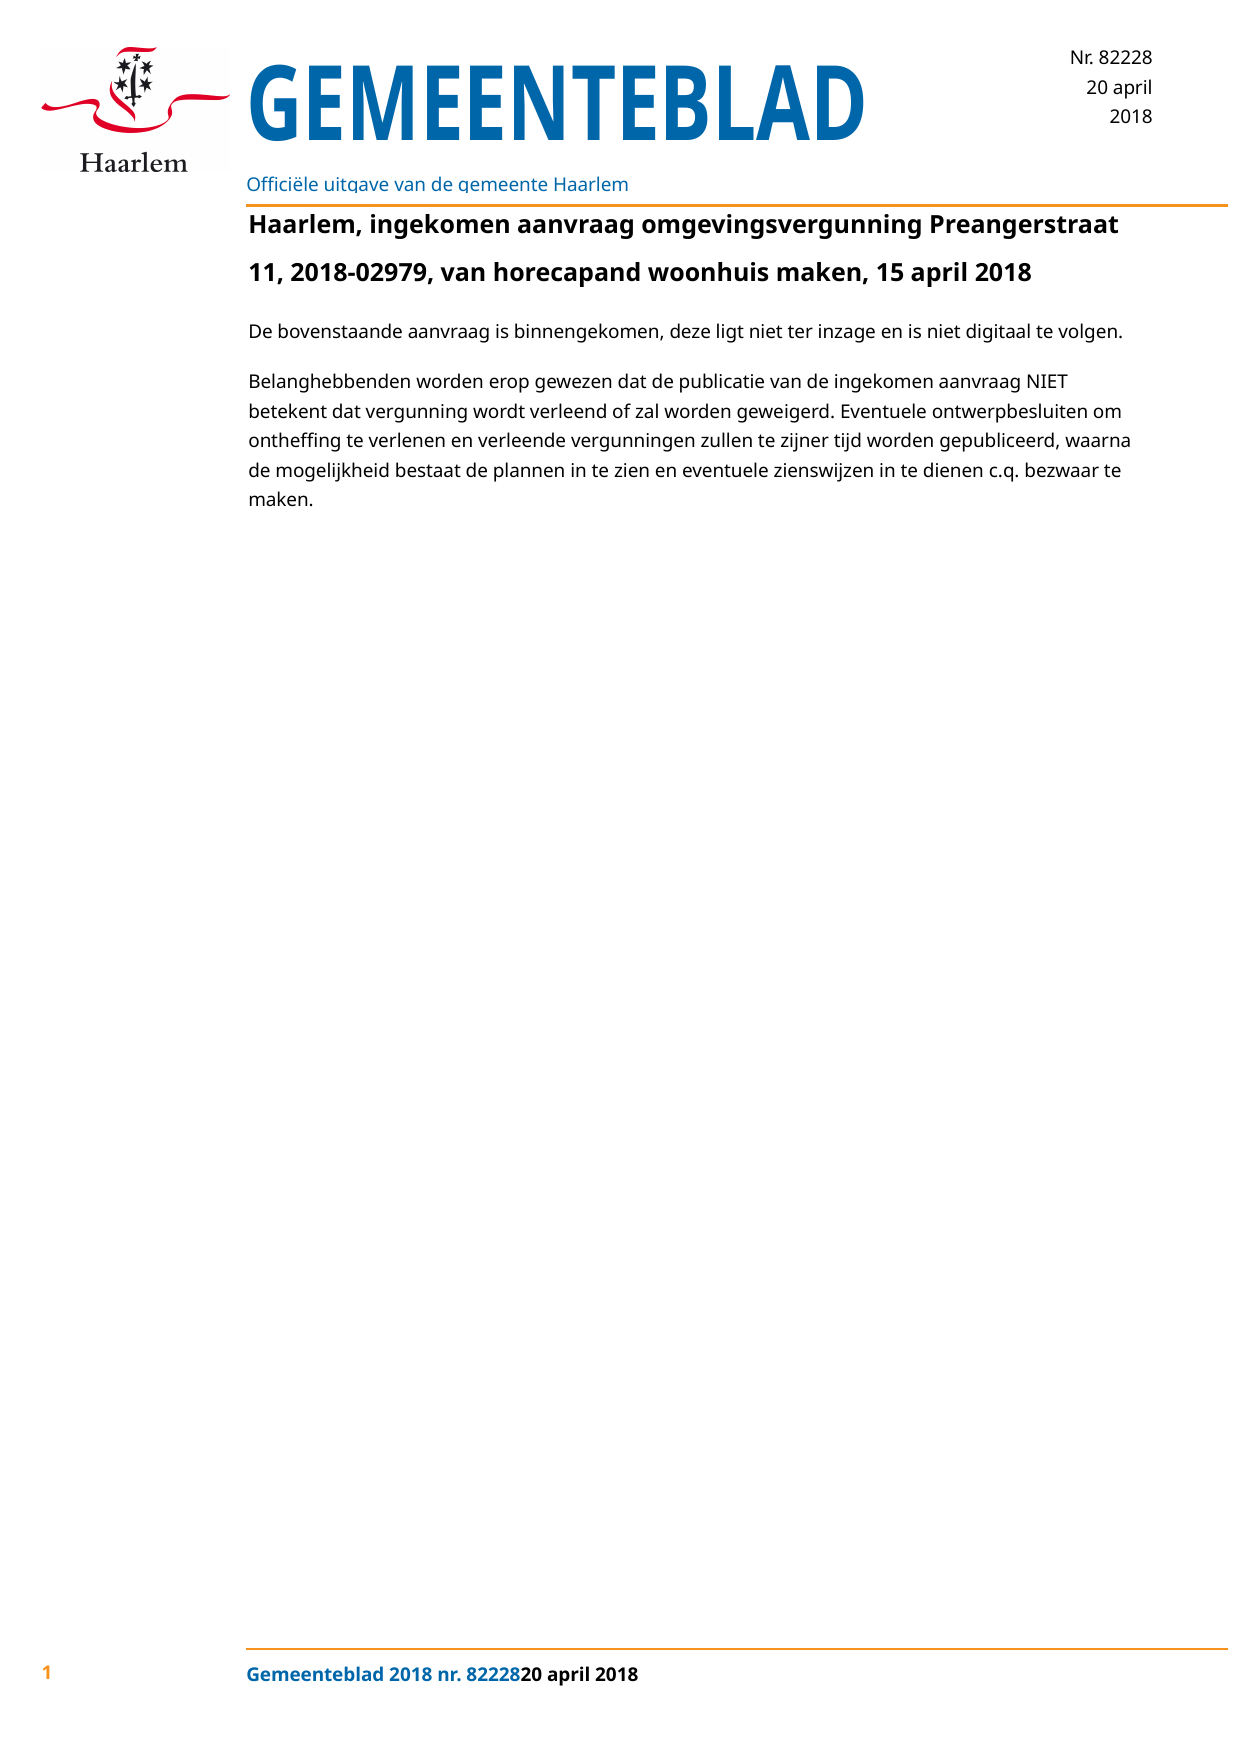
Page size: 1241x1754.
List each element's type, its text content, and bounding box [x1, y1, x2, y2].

text Belanghebbenden worden erop gewezen dat de publicatie van de ingekomen aanvraag NIET betekent dat vergunning wordt verleend of zal worden geweigerd. Eventuele ontwerpbesluiten om ontheffing te verlenen en verleende vergunningen zullen te zijner tijd worden gepubliceerd, waarna de mogelijkheid bestaat de plannen in te zien en eventuele zienswijzen in te dienen c.q. bezwaar te maken. [248, 368, 1152, 512]
picture [41, 47, 231, 172]
text Haarlem, ingekomen aanvraag omgevingsvergunning Preangerstraat 11, 2018-02979, van horecapand woonhuis maken, 15 april 2018 [248, 207, 1152, 288]
text De bovenstaande aanvraag is binnengekomen, deze ligt niet ter inzage en is niet digitaal te volgen. [248, 318, 1152, 344]
